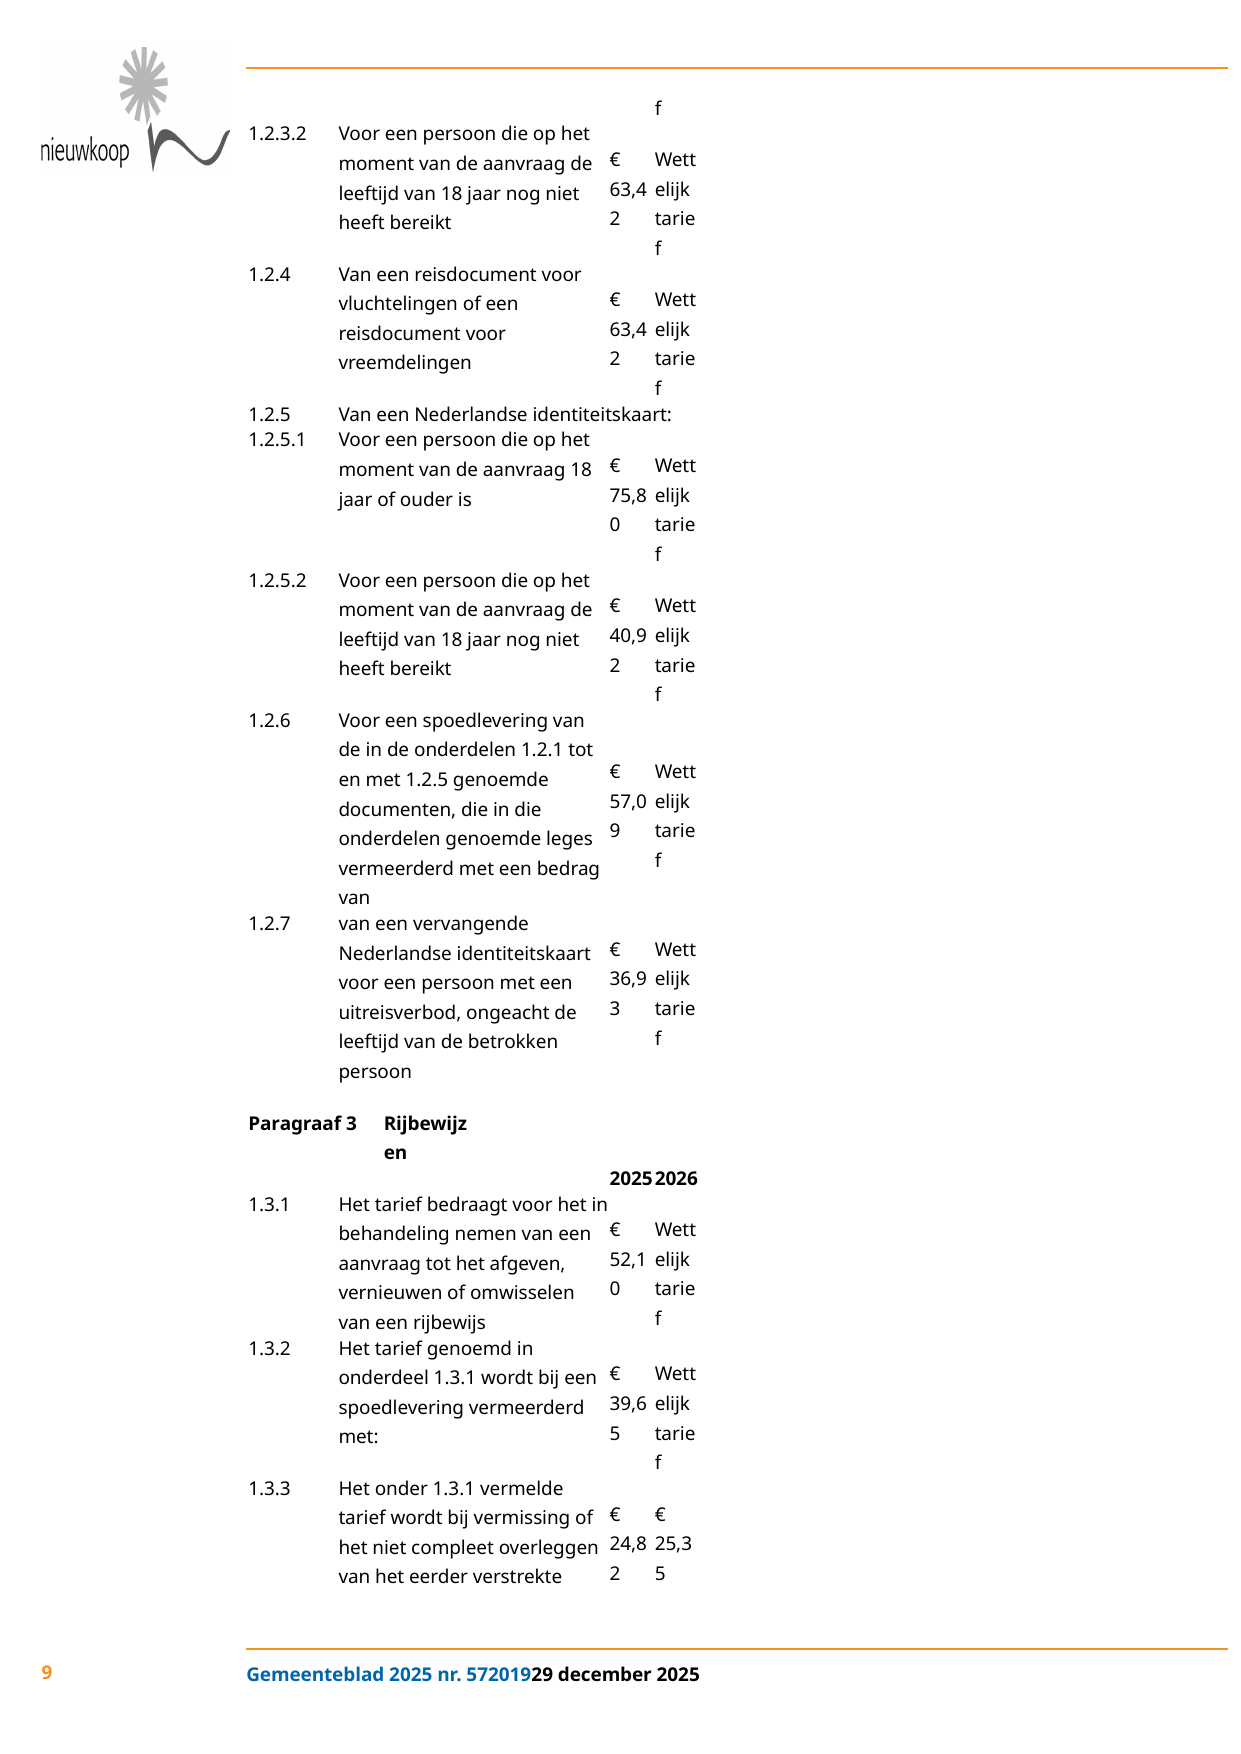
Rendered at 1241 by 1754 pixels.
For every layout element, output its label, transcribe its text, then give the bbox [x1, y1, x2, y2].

table_cell [519, 1084, 564, 1110]
table_cell [248, 759, 293, 910]
table_cell Wettelijk tarief [655, 936, 700, 1084]
table_cell Wettelijk tarief [655, 759, 700, 910]
table_cell [293, 1361, 338, 1475]
table_cell [293, 593, 338, 707]
table_cell [609, 707, 654, 733]
table_cell Het tarief genoemd in onderdeel 1.3.1 wordt bij een spoedlevering vermeerderd met: [338, 1335, 609, 1475]
table_cell [338, 1084, 383, 1110]
table_cell [474, 1165, 519, 1191]
table_cell [609, 121, 654, 146]
table_cell [248, 146, 293, 261]
table_cell [248, 1084, 293, 1110]
table_cell [429, 1165, 474, 1191]
table_cell van een vervangende Nederlandse identiteitskaart voor een persoon met een uitreisverbod, ongeacht de leeftijd van de betrokken persoon [338, 910, 609, 1084]
table_cell 1.2.5 [248, 401, 338, 427]
table_cell 1.2.6 [248, 707, 338, 733]
table_cell € 24,82 [609, 1501, 654, 1589]
table_cell [609, 733, 654, 758]
table_cell Wettelijk tarief [655, 146, 700, 261]
table_cell [609, 1475, 654, 1501]
table_cell [564, 1165, 609, 1191]
table_cell 1.2.3.2 [248, 121, 338, 146]
table_cell [564, 1110, 609, 1165]
table_cell [248, 1361, 293, 1475]
table_cell 1.2.7 [248, 910, 293, 936]
table_cell [248, 286, 293, 401]
table_cell f [655, 95, 700, 121]
table_cell [293, 1084, 338, 1110]
table_cell [293, 910, 338, 936]
table_cell Wettelijk tarief [655, 1216, 700, 1335]
table_cell [655, 733, 700, 758]
table_cell € 39,65 [609, 1361, 654, 1475]
table_cell [293, 146, 338, 261]
table_cell [609, 1335, 654, 1361]
table_cell € 40,92 [609, 593, 654, 707]
table_cell [248, 453, 293, 567]
table_cell [609, 1191, 654, 1216]
table_cell Voor een persoon die op het moment van de aanvraag 18 jaar of ouder is [338, 427, 609, 567]
table_cell 1.2.5.1 [248, 427, 338, 452]
table_cell 1.2.5.2 [248, 567, 338, 593]
table_cell [293, 759, 338, 910]
table_cell [293, 1475, 338, 1501]
table_cell [655, 1335, 700, 1361]
table_cell 2025 [609, 1165, 654, 1191]
table_cell [609, 1110, 654, 1165]
table_cell [655, 261, 700, 286]
table_cell [248, 1501, 293, 1589]
table_cell [655, 567, 700, 593]
table_cell Voor een persoon die op het moment van de aanvraag de leeftijd van 18 jaar nog niet heeft bereikt [338, 121, 609, 261]
table_cell 1.3.1 [248, 1191, 338, 1216]
table_cell [609, 95, 654, 121]
table_cell [519, 1110, 564, 1165]
table_cell [655, 1084, 700, 1110]
table_cell [248, 936, 293, 1084]
table_cell [655, 121, 700, 146]
table_cell [609, 567, 654, 593]
picture [41, 47, 231, 172]
table_cell [293, 286, 338, 401]
table_cell Wettelijk tarief [655, 286, 700, 401]
table_cell Het onder 1.3.1 vermelde tarief wordt bij vermissing of het niet compleet overleggen van het eerder verstrekte [338, 1475, 609, 1589]
table_cell € 52,10 [609, 1216, 654, 1335]
table_cell Paragraaf 3 [248, 1110, 383, 1165]
table_cell [474, 1084, 519, 1110]
table_cell [293, 1501, 338, 1589]
table_cell [519, 1165, 564, 1191]
table_cell [248, 95, 293, 121]
table_cell € 63,42 [609, 146, 654, 261]
table_cell [293, 733, 338, 758]
table_cell [655, 707, 700, 733]
table_cell 2026 [655, 1165, 700, 1191]
table_cell [564, 1084, 609, 1110]
table_cell Van een Nederlandse identiteitskaart: [338, 401, 700, 427]
table_cell Wettelijk tarief [655, 593, 700, 707]
table_cell [655, 427, 700, 452]
table_cell [248, 733, 293, 758]
table_cell € 75,80 [609, 453, 654, 567]
table_cell [293, 936, 338, 1084]
table_cell Voor een spoedlevering van de in de onderdelen 1.2.1 tot en met 1.2.5 genoemde documenten, die in die onderdelen genoemde leges vermeerderd met een bedrag van [338, 707, 609, 910]
table_cell [293, 1165, 338, 1191]
table_cell € 57,09 [609, 759, 654, 910]
table_cell € 36,93 [609, 936, 654, 1084]
table_cell 1.3.2 [248, 1335, 338, 1361]
table_cell Van een reisdocument voor vluchtelingen of een reisdocument voor vreemdelingen [338, 261, 609, 401]
table_cell [293, 95, 338, 121]
table_cell [655, 1110, 700, 1165]
table_cell [474, 1110, 519, 1165]
table_cell € 63,42 [609, 286, 654, 401]
table_cell [248, 1165, 293, 1191]
table_cell [384, 1165, 429, 1191]
table_cell [655, 1475, 700, 1501]
table_cell Het tarief bedraagt voor het in behandeling nemen van een aanvraag tot het afgeven, vernieuwen of omwisselen van een rijbewijs [338, 1191, 609, 1335]
table_cell [248, 593, 293, 707]
table_cell [429, 1084, 474, 1110]
table_cell [609, 261, 654, 286]
table_cell [655, 910, 700, 936]
table_cell [609, 427, 654, 452]
table_cell [609, 910, 654, 936]
table_cell [609, 1084, 654, 1110]
table_cell Wettelijk tarief [655, 453, 700, 567]
table_cell [293, 453, 338, 567]
table_cell [384, 1084, 429, 1110]
table_cell Rijbewijzen [384, 1110, 474, 1165]
table_cell 1.3.3 [248, 1475, 293, 1501]
table_cell Wettelijk tarief [655, 1361, 700, 1475]
table_cell Voor een persoon die op het moment van de aanvraag de leeftijd van 18 jaar nog niet heeft bereikt [338, 567, 609, 707]
table_cell [338, 1165, 383, 1191]
table_cell [655, 1191, 700, 1216]
table_cell [248, 1216, 293, 1335]
table_cell 1.2.4 [248, 261, 338, 286]
table_cell € 25,35 [655, 1501, 700, 1589]
table_cell [293, 1216, 338, 1335]
table_cell [338, 95, 609, 121]
